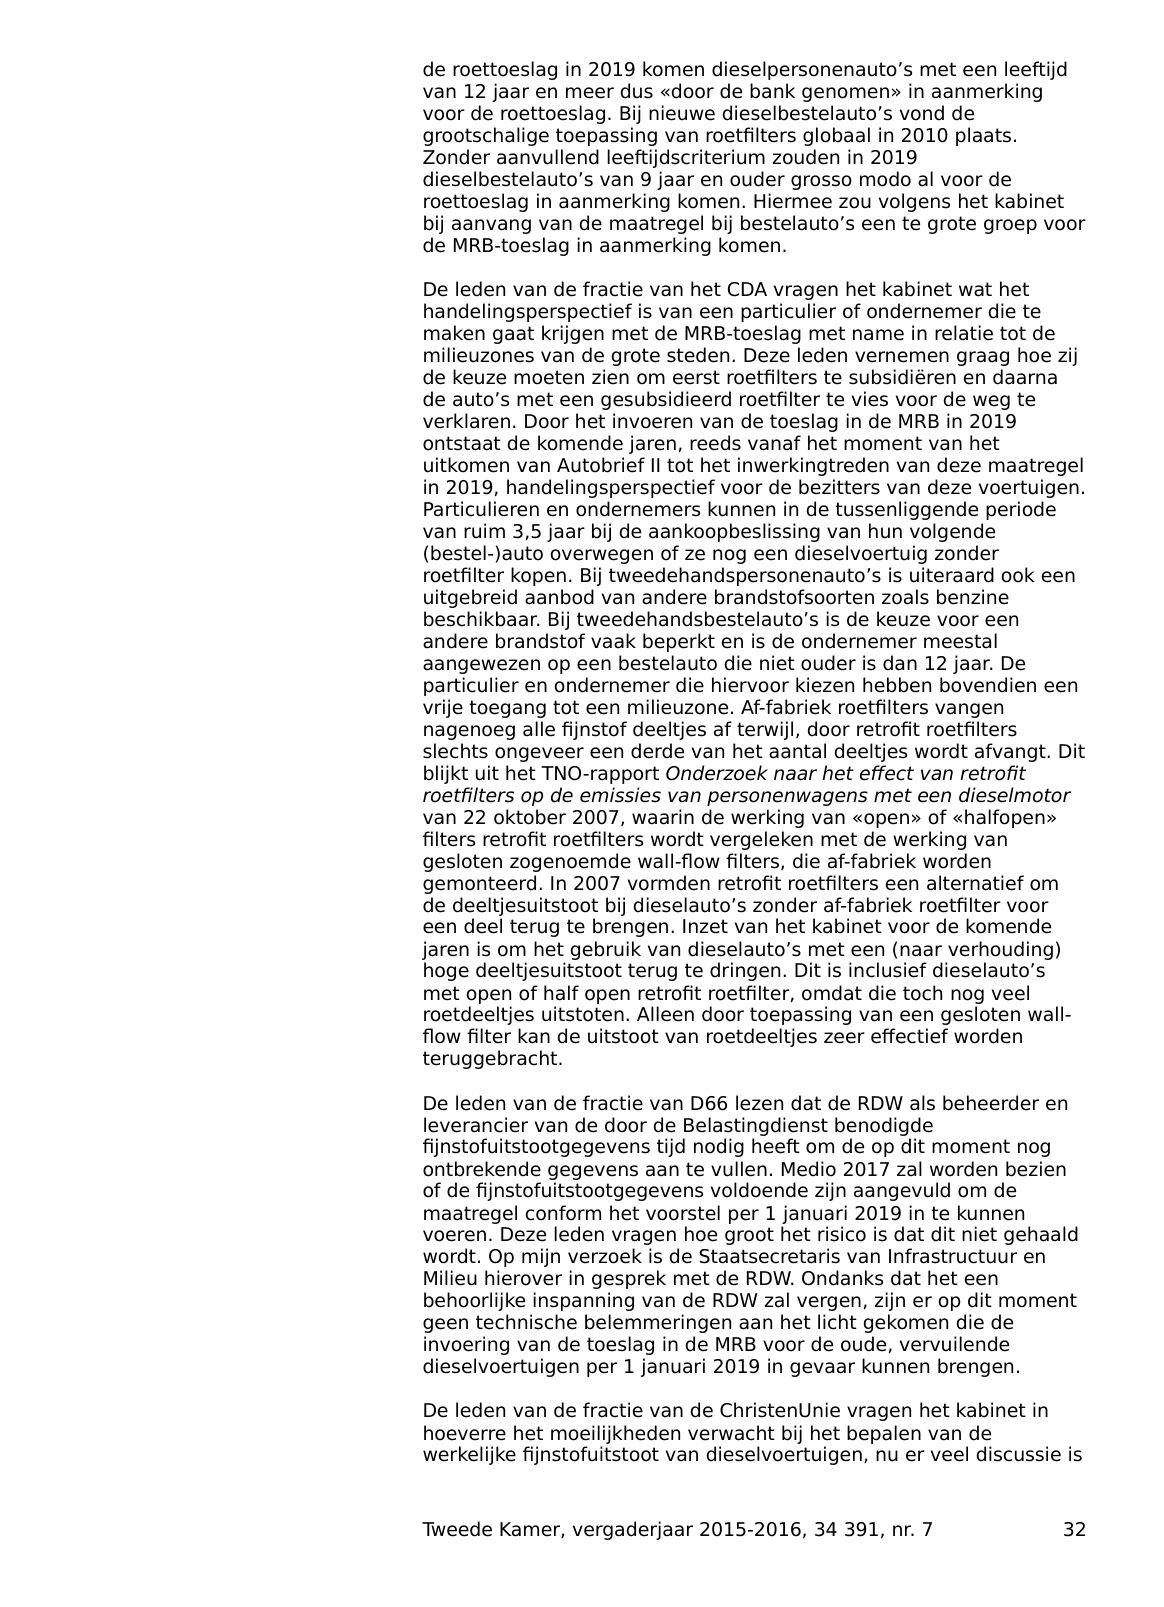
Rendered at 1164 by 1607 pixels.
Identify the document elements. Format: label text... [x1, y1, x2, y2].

text De leden van de fractie van D66 lezen dat de RDW als beheerder en leverancier van de door de Belastingdienst benodigde fijnstofuitstootgegevens tijd nodig heeft om de op dit moment nog ontbrekende gegevens aan te vullen. Medio 2017 zal worden bezien of de fijnstofuitstootgegevens voldoende zijn aangevuld om de maatregel conform het voorstel per 1 januari 2019 in te kunnen voeren. Deze leden vragen hoe groot het risico is dat dit niet gehaald wordt. Op mijn verzoek is de Staatsecretaris van Infrastructuur en Milieu hierover in gesprek met de RDW. Ondanks dat het een behoorlijke inspanning van de RDW zal vergen, zijn er op dit moment geen technische belemmeringen aan het licht gekomen die de invoering van de toeslag in de MRB voor de oude, vervuilende dieselvoertuigen per 1 januari 2019 in gevaar kunnen brengen. [422, 1092, 1087, 1378]
text de roettoeslag in 2019 komen dieselpersonenauto’s met een leeftijd van 12 jaar en meer dus «door de bank genomen» in aanmerking voor de roettoeslag. Bij nieuwe dieselbestelauto’s vond de grootschalige toepassing van roetfilters globaal in 2010 plaats. Zonder aanvullend leeftijdscriterium zouden in 2019 dieselbestelauto’s van 9 jaar en ouder grosso modo al voor de roettoeslag in aanmerking komen. Hiermee zou volgens het kabinet bij aanvang van de maatregel bij bestelauto’s een te grote groep voor de MRB-toeslag in aanmerking komen. [422, 59, 1087, 257]
text De leden van de fractie van de ChristenUnie vragen het kabinet in hoeverre het moeilijkheden verwacht bij het bepalen van de werkelijke fijnstofuitstoot van dieselvoertuigen, nu er veel discussie is [422, 1400, 1087, 1466]
text De leden van de fractie van het CDA vragen het kabinet wat het handelingsperspectief is van een particulier of ondernemer die te maken gaat krijgen met de MRB-toeslag met name in relatie tot de milieuzones van de grote steden. Deze leden vernemen graag hoe zij de keuze moeten zien om eerst roetfilters te subsidiëren en daarna de auto’s met een gesubsidieerd roetfilter te vies voor de weg te verklaren. Door het invoeren van de toeslag in de MRB in 2019 ontstaat de komende jaren, reeds vanaf het moment van het uitkomen van Autobrief II tot het inwerkingtreden van deze maatregel in 2019, handelingsperspectief voor de bezitters van deze voertuigen. Particulieren en ondernemers kunnen in de tussenliggende periode van ruim 3,5 jaar bij de aankoopbeslissing van hun volgende (bestel-)auto overwegen of ze nog een dieselvoertuig zonder roetfilter kopen. Bij tweedehandspersonenauto’s is uiteraard ook een uitgebreid aanbod van andere brandstofsoorten zoals benzine beschikbaar. Bij tweedehandsbestelauto’s is de keuze voor een andere brandstof vaak beperkt en is de ondernemer meestal aangewezen op een bestelauto die niet ouder is dan 12 jaar. De particulier en ondernemer die hiervoor kiezen hebben bovendien een vrije toegang tot een milieuzone. Af-fabriek roetfilters vangen nagenoeg alle fijnstof deeltjes af terwijl, door retrofit roetfilters slechts ongeveer een derde van het aantal deeltjes wordt afvangt. Dit blijkt uit het TNO-rapport Onderzoek naar het effect van retrofit roetfilters op de emissies van personenwagens met een dieselmotor van 22 oktober 2007, waarin de werking van «open» of «halfopen» filters retrofit roetfilters wordt vergeleken met de werking van gesloten zogenoemde wall-flow filters, die af-fabriek worden gemonteerd. In 2007 vormden retrofit roetfilters een alternatief om de deeltjesuitstoot bij dieselauto’s zonder af-fabriek roetfilter voor een deel terug te brengen. Inzet van het kabinet voor de komende jaren is om het gebruik van dieselauto’s met een (naar verhouding) hoge deeltjesuitstoot terug te dringen. Dit is inclusief dieselauto’s met open of half open retrofit roetfilter, omdat die toch nog veel roetdeeltjes uitstoten. Alleen door toepassing van een gesloten wall-flow filter kan de uitstoot van roetdeeltjes zeer effectief worden teruggebracht. [422, 279, 1087, 1070]
